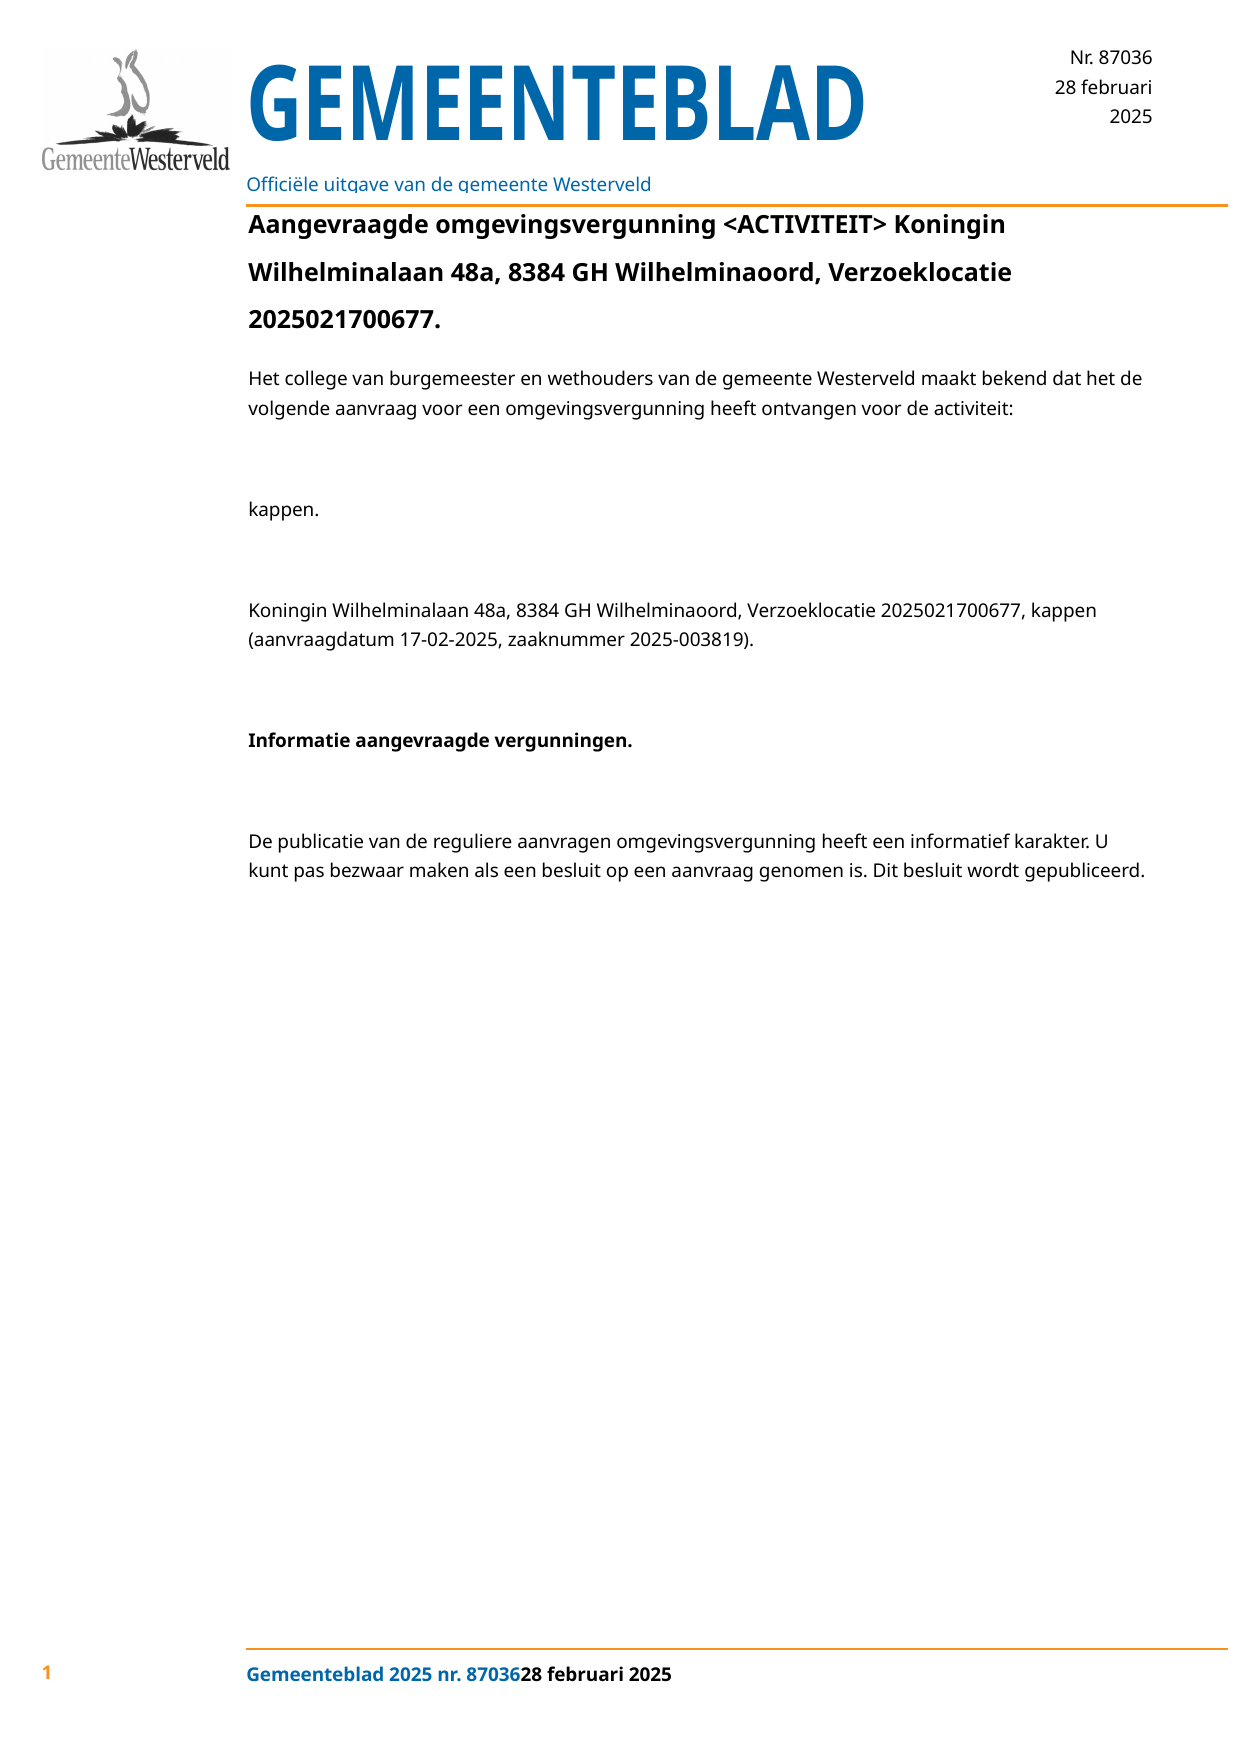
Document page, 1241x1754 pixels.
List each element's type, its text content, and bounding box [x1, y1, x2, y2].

text Aangevraagde omgevingsvergunning <ACTIVITEIT> Koningin Wilhelminalaan 48a, 8384 GH Wilhelminaoord, Verzoeklocatie 2025021700677. [248, 207, 1152, 336]
text Het college van burgemeester en wethouders van de gemeente Westerveld maakt bekend dat het de volgende aanvraag voor een omgevingsvergunning heeft ontvangen voor de activiteit: [248, 366, 1152, 421]
picture [41, 47, 231, 172]
text kappen. [248, 496, 1152, 522]
text Informatie aangevraagde vergunningen. [248, 727, 1152, 753]
text Koningin Wilhelminalaan 48a, 8384 GH Wilhelminaoord, Verzoeklocatie 2025021700677, kappen (aanvraagdatum 17-02-2025, zaaknummer 2025-003819). [248, 597, 1152, 652]
text De publicatie van de reguliere aanvragen omgevingsvergunning heeft een informatief karakter. U kunt pas bezwaar maken als een besluit op een aanvraag genomen is. Dit besluit wordt gepubliceerd. [248, 828, 1152, 883]
